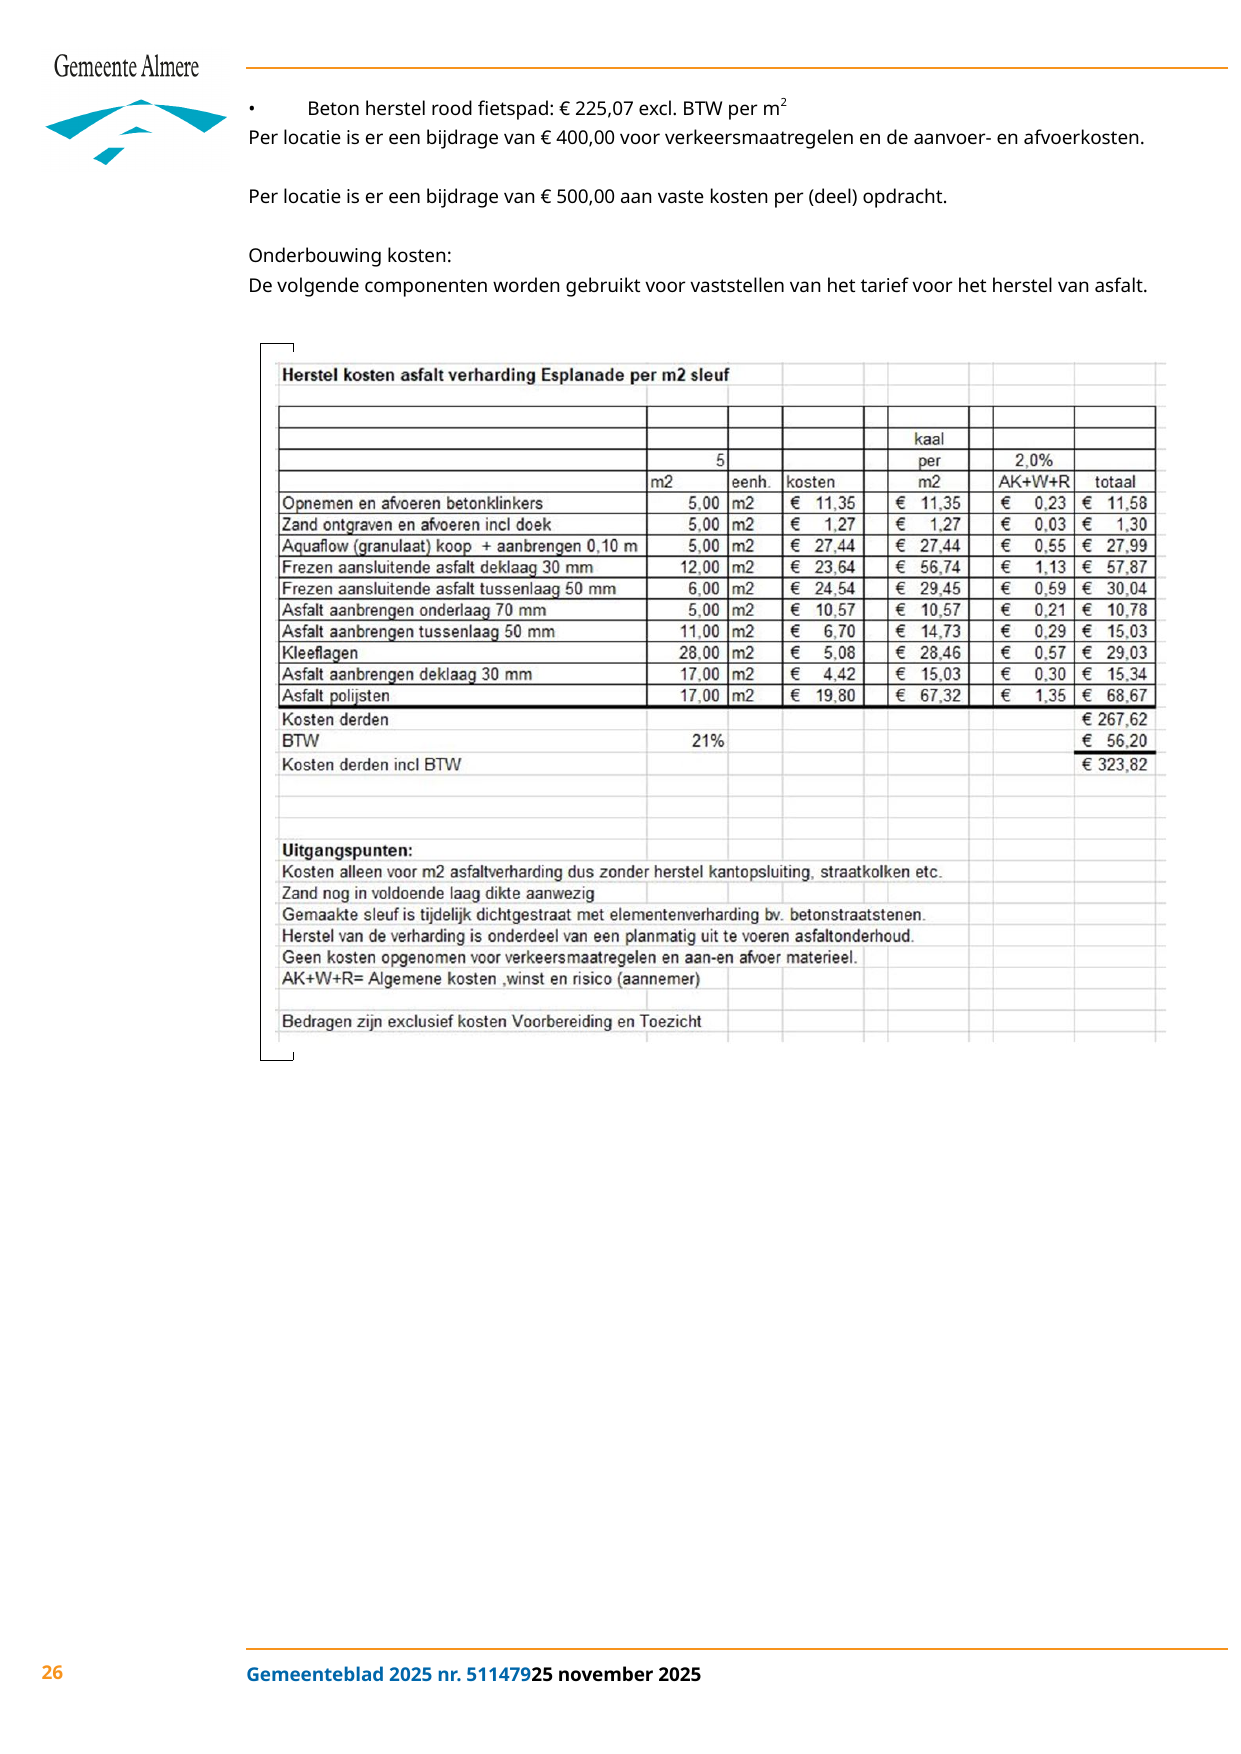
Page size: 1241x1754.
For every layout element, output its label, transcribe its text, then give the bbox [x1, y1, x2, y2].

text De volgende componenten worden gebruikt voor vaststellen van het tarief voor het herstel van asfalt. [248, 272, 1152, 298]
list Beton herstel rood fietspad: € 225,07 excl. BTW per m2 [248, 95, 1152, 121]
text Per locatie is er een bijdrage van € 400,00 voor verkeersmaatregelen en de aanvoer- en afvoerkosten. [248, 124, 1152, 150]
text Onderbouwing kosten: [248, 243, 1152, 268]
picture [268, 352, 1173, 1052]
picture [41, 47, 231, 172]
text Per locatie is er een bijdrage van € 500,00 aan vaste kosten per (deel) opdracht. [248, 183, 1152, 209]
